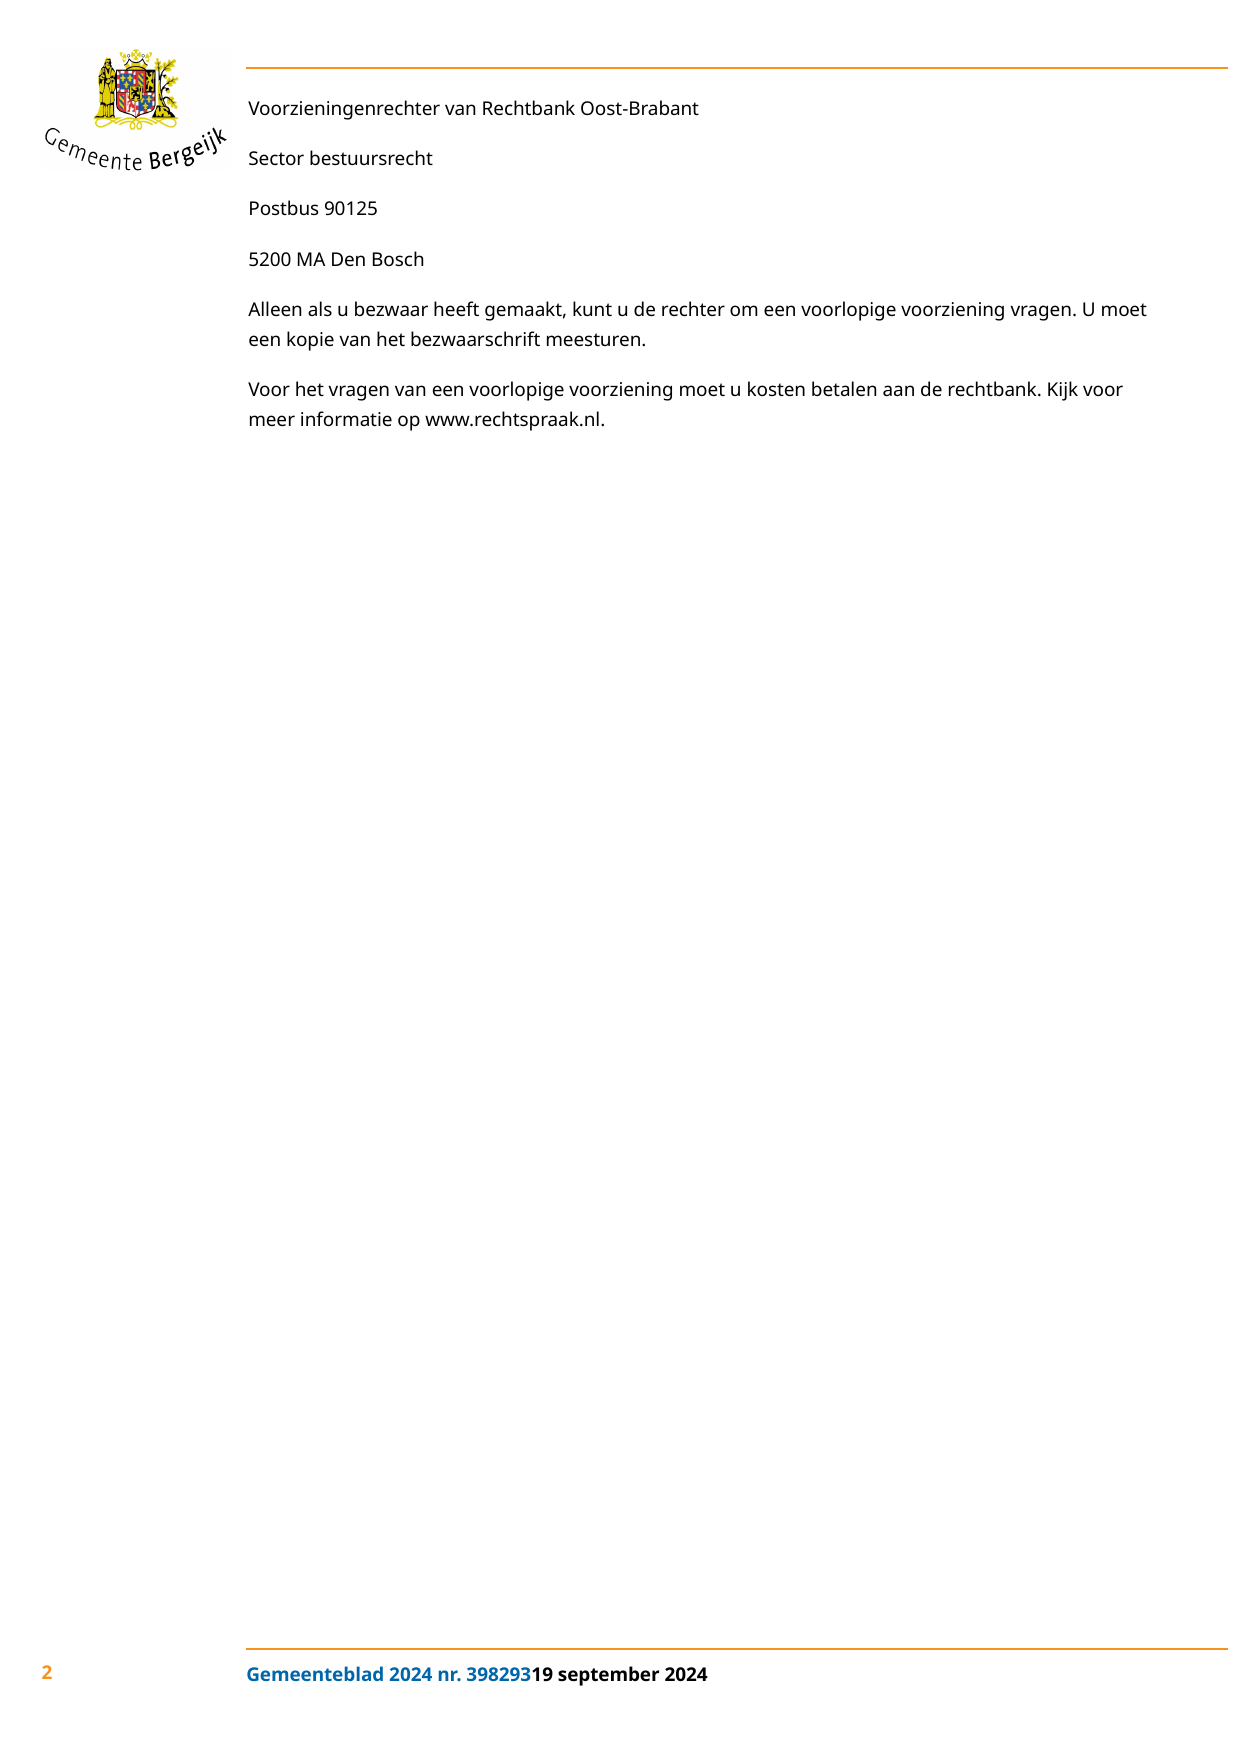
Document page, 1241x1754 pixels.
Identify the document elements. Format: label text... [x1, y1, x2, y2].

text Postbus 90125 [248, 196, 1152, 221]
text Sector bestuursrecht [248, 145, 1152, 171]
picture [41, 47, 231, 172]
text Alleen als u bezwaar heeft gemaakt, kunt u de rechter om een voorlopige voorziening vragen. U moet een kopie van het bezwaarschrift meesturen. [248, 296, 1152, 352]
text 5200 MA Den Bosch [248, 246, 1152, 272]
text Voorzieningenrechter van Rechtbank Oost-Brabant [248, 95, 1152, 121]
text Voor het vragen van een voorlopige voorziening moet u kosten betalen aan de rechtbank. Kijk voor meer informatie op www.rechtspraak.nl. [248, 376, 1152, 432]
